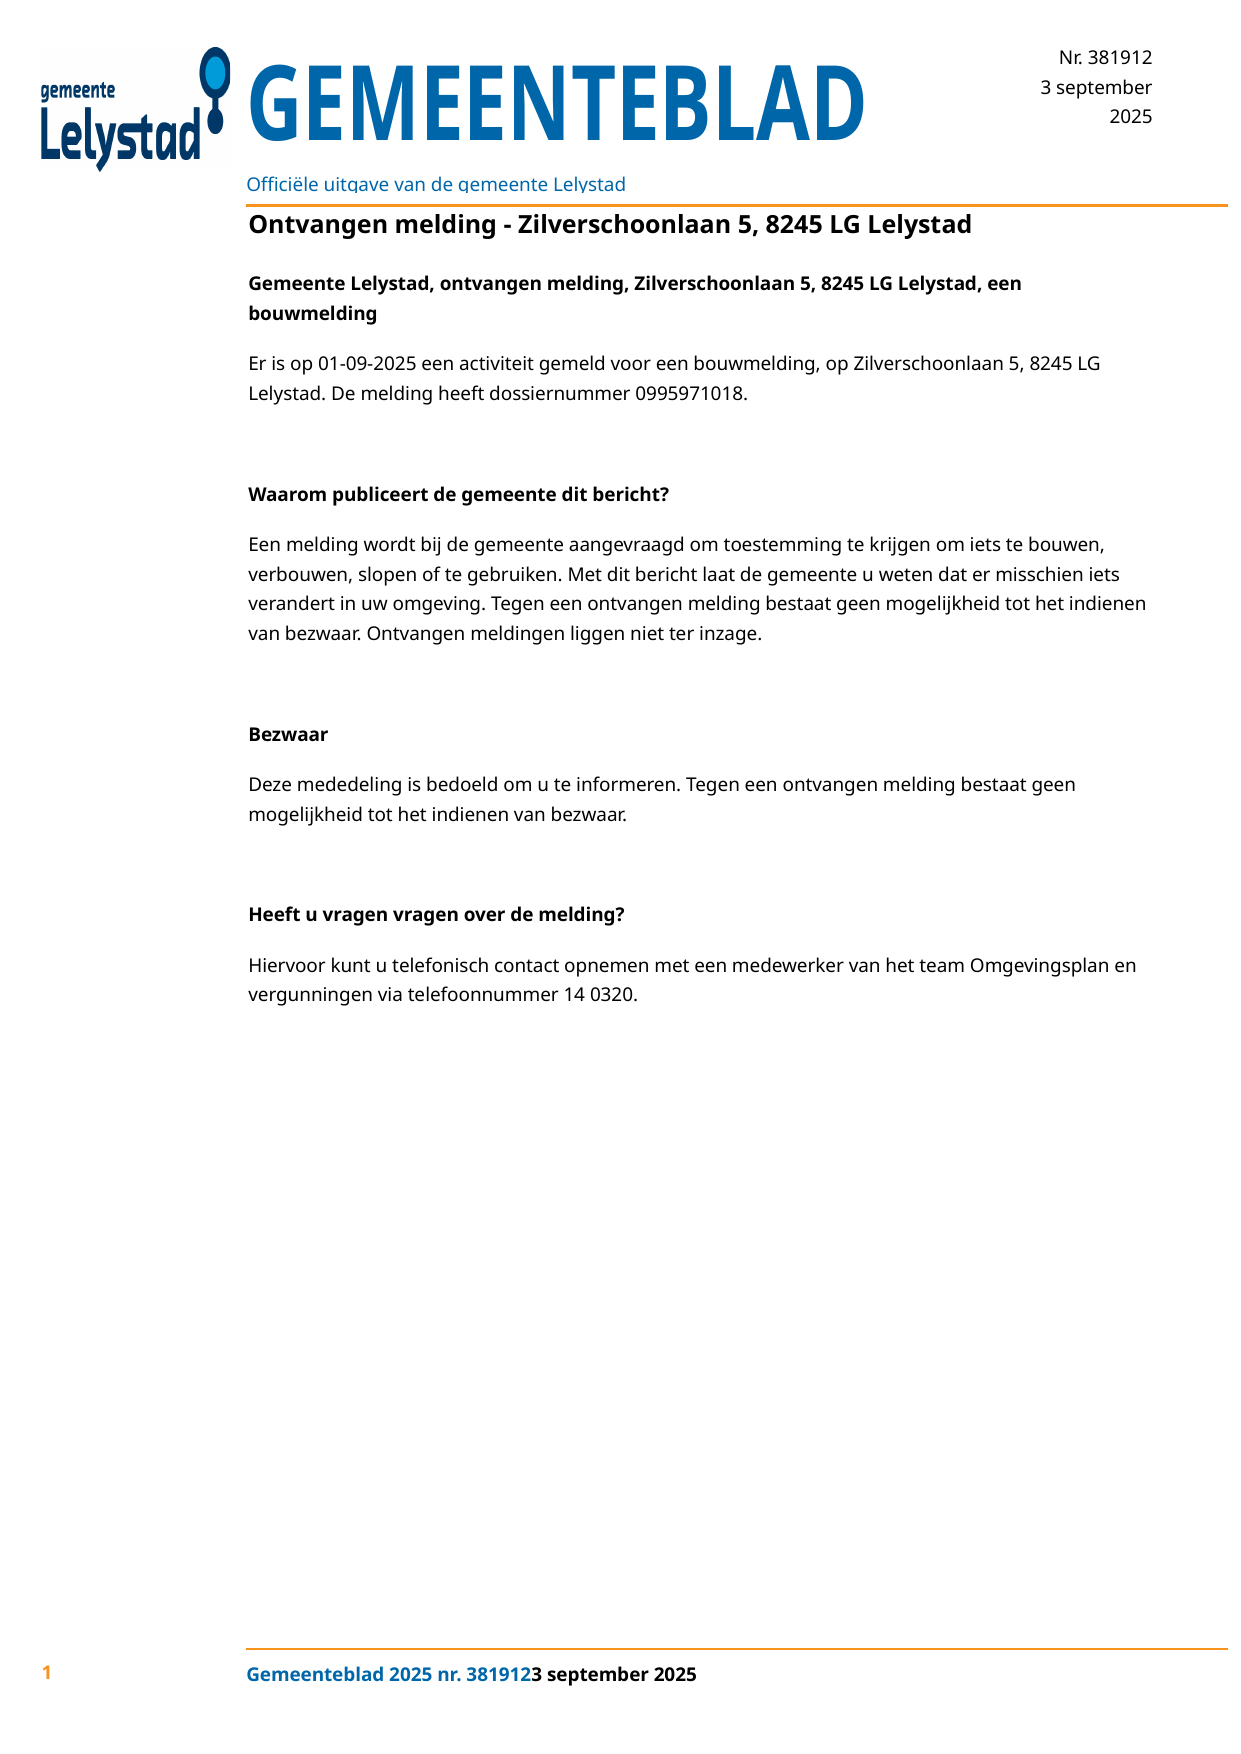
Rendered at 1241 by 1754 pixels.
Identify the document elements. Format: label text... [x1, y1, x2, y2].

text Er is op 01-09-2025 een activiteit gemeld voor een bouwmelding, op Zilverschoonlaan 5, 8245 LG Lelystad. De melding heeft dossiernummer 0995971018. [248, 350, 1152, 406]
text Een melding wordt bij de gemeente aangevraagd om toestemming te krijgen om iets te bouwen, verbouwen, slopen of te gebruiken. Met dit bericht laat de gemeente u weten dat er misschien iets verandert in uw omgeving. Tegen een ontvangen melding bestaat geen mogelijkheid tot het indienen van bezwaar. Ontvangen meldingen liggen niet ter inzage. [248, 531, 1152, 646]
text Gemeente Lelystad, ontvangen melding, Zilverschoonlaan 5, 8245 LG Lelystad, een bouwmelding [248, 270, 1152, 326]
text Waarom publiceert de gemeente dit bericht? [248, 481, 1152, 506]
text Deze mededeling is bedoeld om u te informeren. Tegen een ontvangen melding bestaat geen mogelijkheid tot het indienen van bezwaar. [248, 771, 1152, 826]
text Heeft u vragen vragen over de melding? [248, 902, 1152, 927]
text Ontvangen melding - Zilverschoonlaan 5, 8245 LG Lelystad [248, 207, 1152, 241]
picture [41, 47, 231, 172]
text Hiervoor kunt u telefonisch contact opnemen met een medewerker van het team Omgevingsplan en vergunningen via telefoonnummer 14 0320. [248, 952, 1152, 1007]
text Bezwaar [248, 721, 1152, 746]
